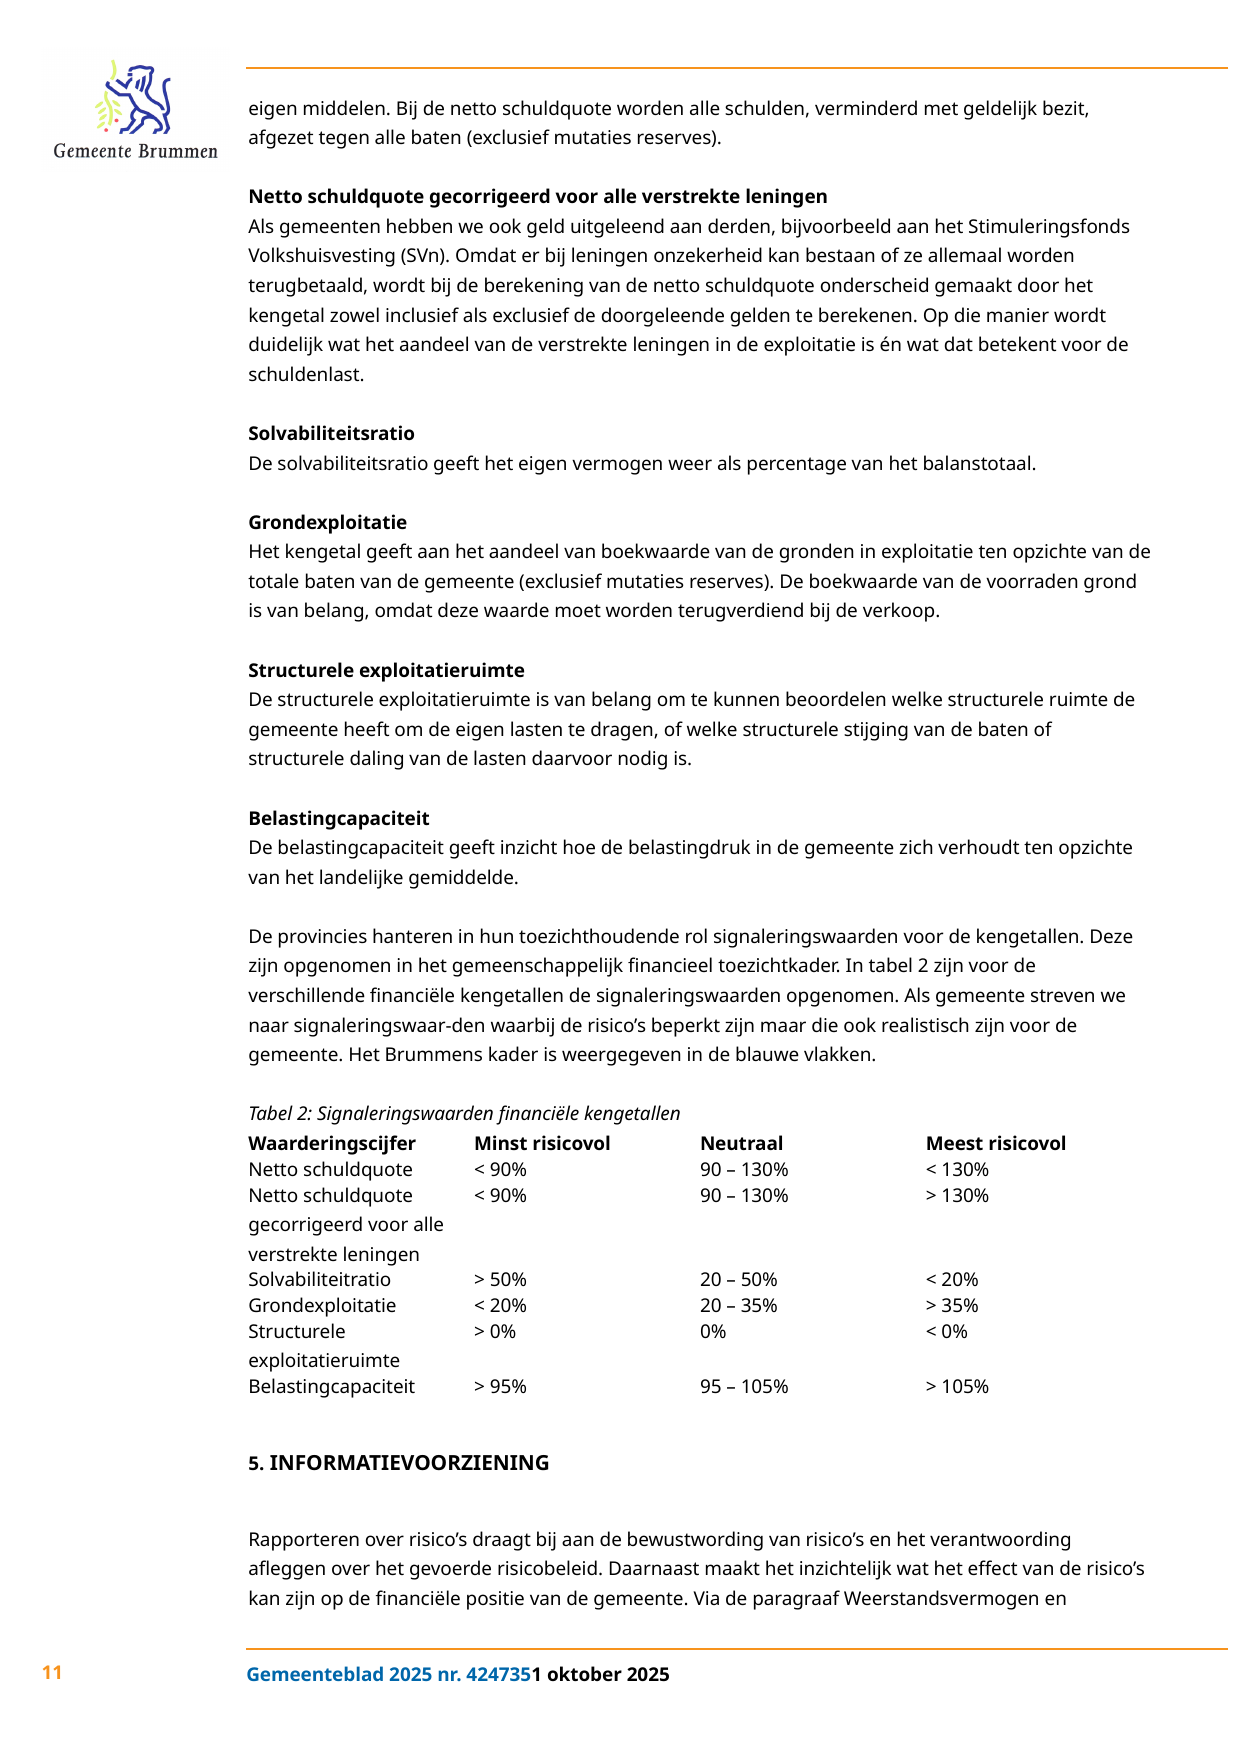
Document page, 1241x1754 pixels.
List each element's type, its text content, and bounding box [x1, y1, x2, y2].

table_cell 90 – 130% [700, 1182, 926, 1267]
table_cell Grondexploitatie [248, 1293, 474, 1318]
table_cell 0% [700, 1318, 926, 1373]
table_cell 90 – 130% [700, 1156, 926, 1182]
table_cell < 0% [926, 1318, 1152, 1373]
table_cell 95 – 105% [700, 1374, 926, 1399]
table_cell > 35% [926, 1293, 1152, 1318]
text Grondexploitatie [248, 509, 1152, 535]
text De solvabiliteitsratio geeft het eigen vermogen weer als percentage van het balanstotaal. [248, 450, 1152, 476]
text Belastingcapaciteit [248, 805, 1152, 831]
table_cell < 90% [474, 1156, 700, 1182]
table_cell > 95% [474, 1374, 700, 1399]
table_cell Solvabiliteitratio [248, 1267, 474, 1292]
text De provincies hanteren in hun toezichthoudende rol signaleringswaarden voor de kengetallen. Deze zijn opgenomen in het gemeenschappelijk financieel toezichtkader. In tabel 2 zijn voor de verschillende financiële kengetallen de signaleringswaarden opgenomen. Als gemeente streven we naar signaleringswaar-den waarbij de risico’s beperkt zijn maar die ook realistisch zijn voor de gemeente. Het Brummens kader is weergegeven in de blauwe vlakken. [248, 923, 1152, 1067]
table_cell Netto schuldquote [248, 1156, 474, 1182]
text Het kengetal geeft aan het aandeel van boekwaarde van de gronden in exploitatie ten opzichte van de totale baten van de gemeente (exclusief mutaties reserves). De boekwaarde van de voorraden grond is van belang, omdat deze waarde moet worden terugverdiend bij de verkoop. [248, 538, 1152, 623]
table_cell Structurele exploitatieruimte [248, 1318, 474, 1373]
text Netto schuldquote gecorrigeerd voor alle verstrekte leningen [248, 183, 1152, 209]
table_cell > 130% [926, 1182, 1152, 1267]
table_header Minst risicovol [474, 1130, 700, 1156]
text eigen middelen. Bij de netto schuldquote worden alle schulden, verminderd met geldelijk bezit, afgezet tegen alle baten (exclusief mutaties reserves). [248, 95, 1152, 150]
text Rapporteren over risico’s draagt bij aan de bewustwording van risico’s en het verantwoording afleggen over het gevoerde risicobeleid. Daarnaast maakt het inzichtelijk wat het effect van de risico’s kan zijn op de financiële positie van de gemeente. Via de paragraaf Weerstandsvermogen en [248, 1526, 1152, 1611]
table_cell < 20% [926, 1267, 1152, 1292]
table_cell Belastingcapaciteit [248, 1374, 474, 1399]
table_cell > 50% [474, 1267, 700, 1292]
table_header Waarderingscijfer [248, 1130, 474, 1156]
table_header Meest risicovol [926, 1130, 1152, 1156]
table_cell < 130% [926, 1156, 1152, 1182]
text Tabel 2: Signaleringswaarden financiële kengetallen [248, 1101, 1152, 1126]
table_cell Netto schuldquote gecorrigeerd voor alle verstrekte leningen [248, 1182, 474, 1267]
text De belastingcapaciteit geeft inzicht hoe de belastingdruk in de gemeente zich verhoudt ten opzichte van het landelijke gemiddelde. [248, 834, 1152, 890]
table_header Neutraal [700, 1130, 926, 1156]
table_cell 20 – 35% [700, 1293, 926, 1318]
picture [41, 47, 231, 172]
table_cell > 0% [474, 1318, 700, 1373]
table_cell < 90% [474, 1182, 700, 1267]
table_cell 20 – 50% [700, 1267, 926, 1292]
text Als gemeenten hebben we ook geld uitgeleend aan derden, bijvoorbeeld aan het Stimuleringsfonds Volkshuisvesting (SVn). Omdat er bij leningen onzekerheid kan bestaan of ze allemaal worden terugbetaald, wordt bij de berekening van de netto schuldquote onderscheid gemaakt door het kengetal zowel inclusief als exclusief de doorgeleende gelden te berekenen. Op die manier wordt duidelijk wat het aandeel van de verstrekte leningen in de exploitatie is én wat dat betekent voor de schuldenlast. [248, 213, 1152, 387]
text Solvabiliteitsratio [248, 420, 1152, 446]
text De structurele exploitatieruimte is van belang om te kunnen beoordelen welke structurele ruimte de gemeente heeft om de eigen lasten te dragen, of welke structurele stijging van de baten of structurele daling van de lasten daarvoor nodig is. [248, 686, 1152, 771]
table_cell < 20% [474, 1293, 700, 1318]
table_cell > 105% [926, 1374, 1152, 1399]
text 5. INFORMATIEVOORZIENING [248, 1448, 1152, 1476]
text Structurele exploitatieruimte [248, 657, 1152, 683]
